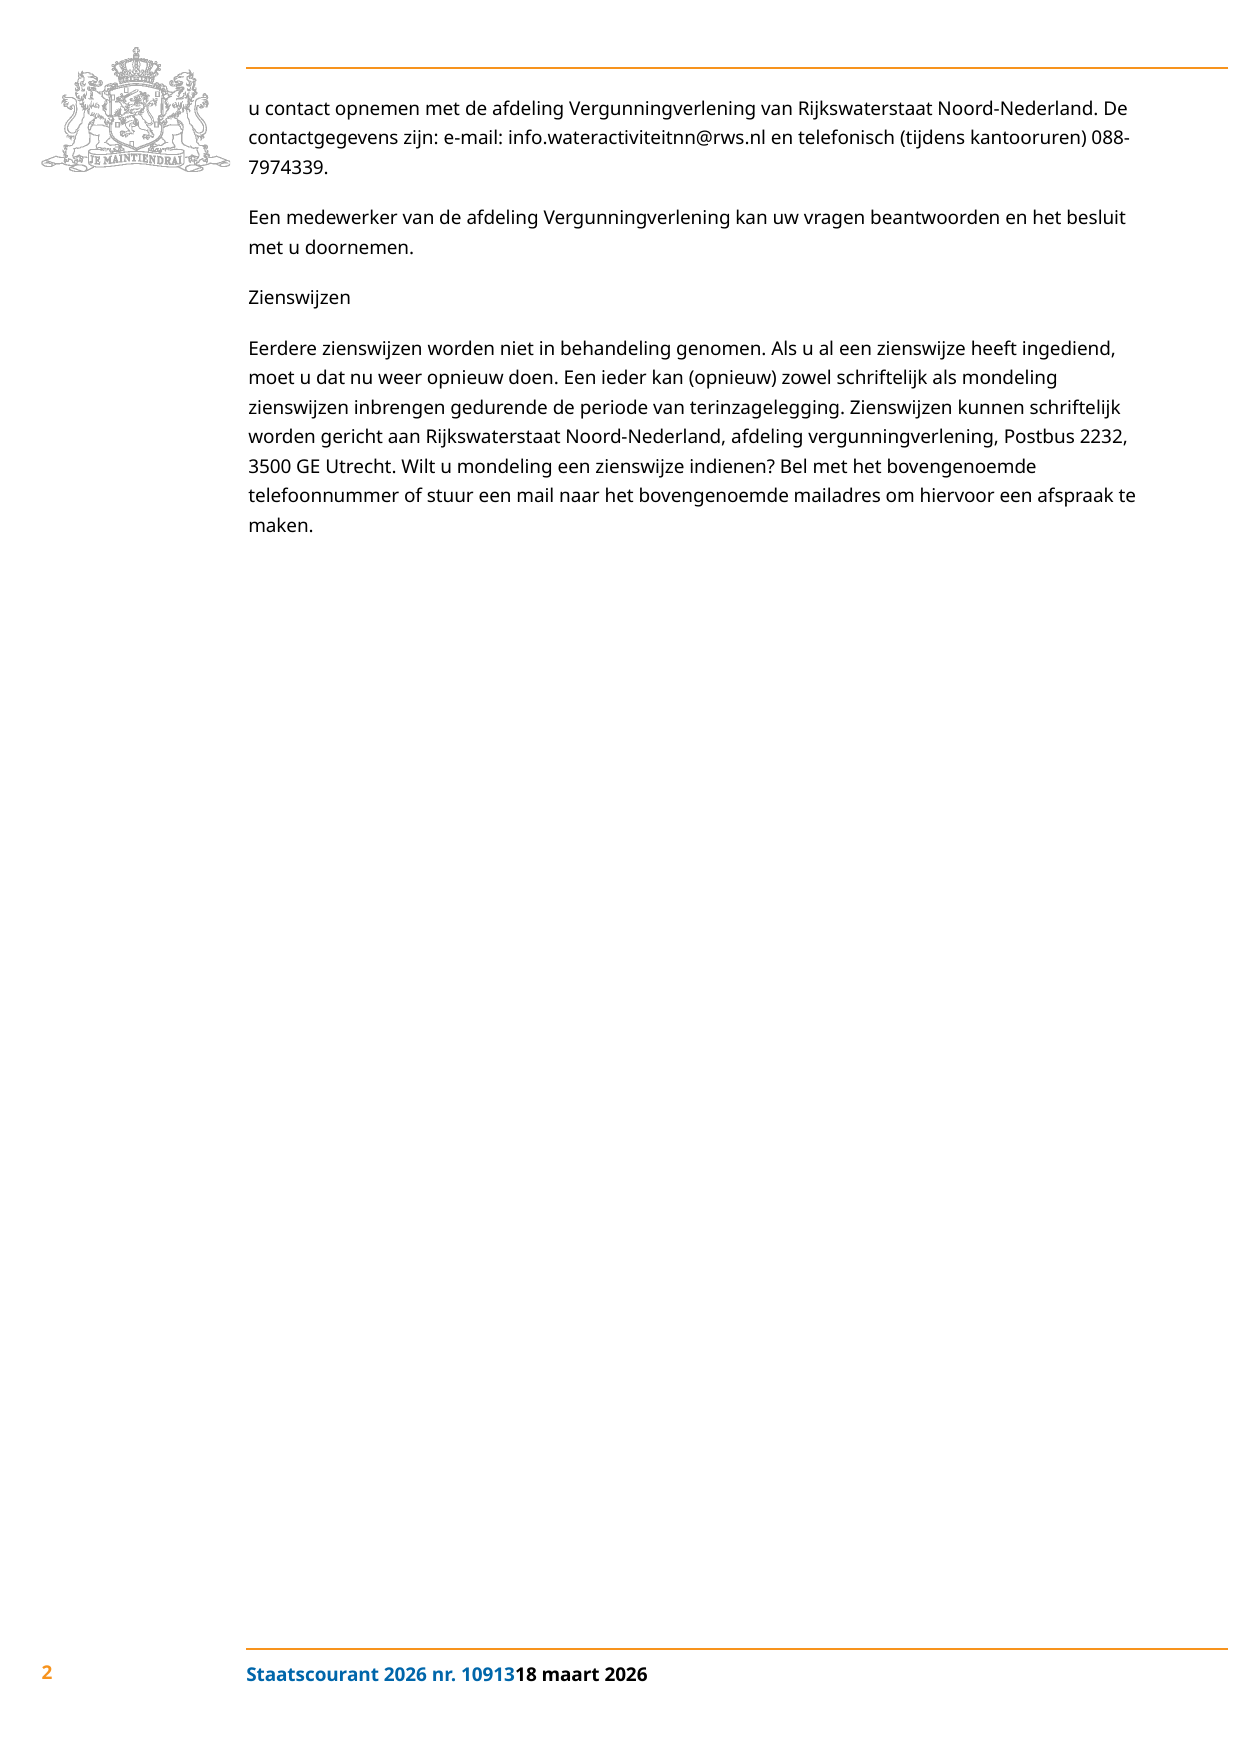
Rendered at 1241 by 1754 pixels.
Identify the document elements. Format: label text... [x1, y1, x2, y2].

text Een medewerker van de afdeling Vergunningverlening kan uw vragen beantwoorden en het besluit met u doornemen. [248, 204, 1152, 260]
text Zienswijzen [248, 284, 1152, 310]
picture [41, 47, 231, 172]
text u contact opnemen met de afdeling Vergunningverlening van Rijkswaterstaat Noord-Nederland. De contactgegevens zijn: e-mail: info.wateractiviteitnn@rws.nl en telefonisch (tijdens kantooruren) 088-7974339. [248, 95, 1152, 180]
text Eerdere zienswijzen worden niet in behandeling genomen. Als u al een zienswijze heeft ingediend, moet u dat nu weer opnieuw doen. Een ieder kan (opnieuw) zowel schriftelijk als mondeling zienswijzen inbrengen gedurende de periode van terinzagelegging. Zienswijzen kunnen schriftelijk worden gericht aan Rijkswaterstaat Noord-Nederland, afdeling vergunningverlening, Postbus 2232, 3500 GE Utrecht. Wilt u mondeling een zienswijze indienen? Bel met het bovengenoemde telefoonnummer of stuur een mail naar het bovengenoemde mailadres om hiervoor een afspraak te maken. [248, 335, 1152, 538]
